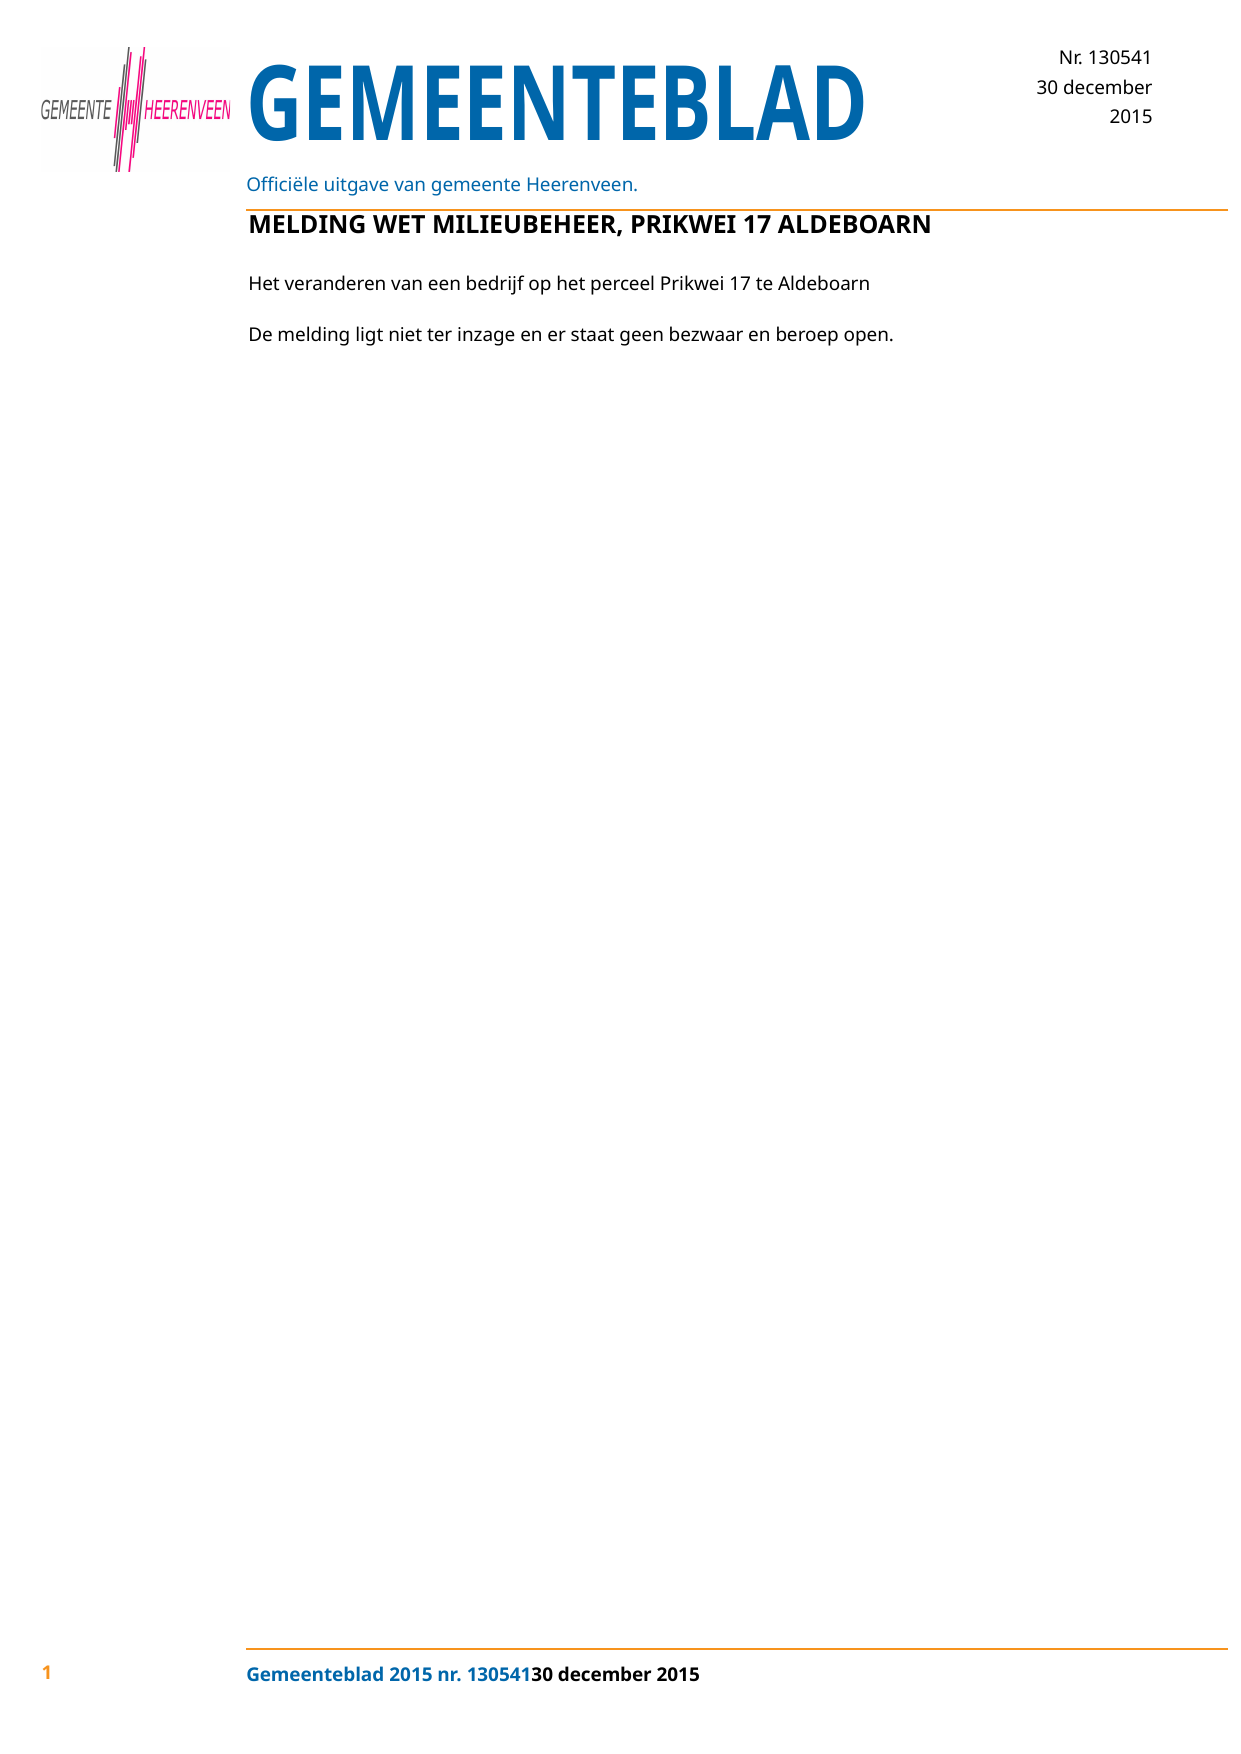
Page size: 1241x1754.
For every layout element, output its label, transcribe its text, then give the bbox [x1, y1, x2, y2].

text Het veranderen van een bedrijf op het perceel Prikwei 17 te Aldeboarn [248, 270, 1152, 296]
picture [41, 47, 231, 172]
text MELDING WET MILIEUBEHEER, PRIKWEI 17 ALDEBOARN [248, 211, 1152, 241]
text De melding ligt niet ter inzage en er staat geen bezwaar en beroep open. [248, 321, 1152, 346]
